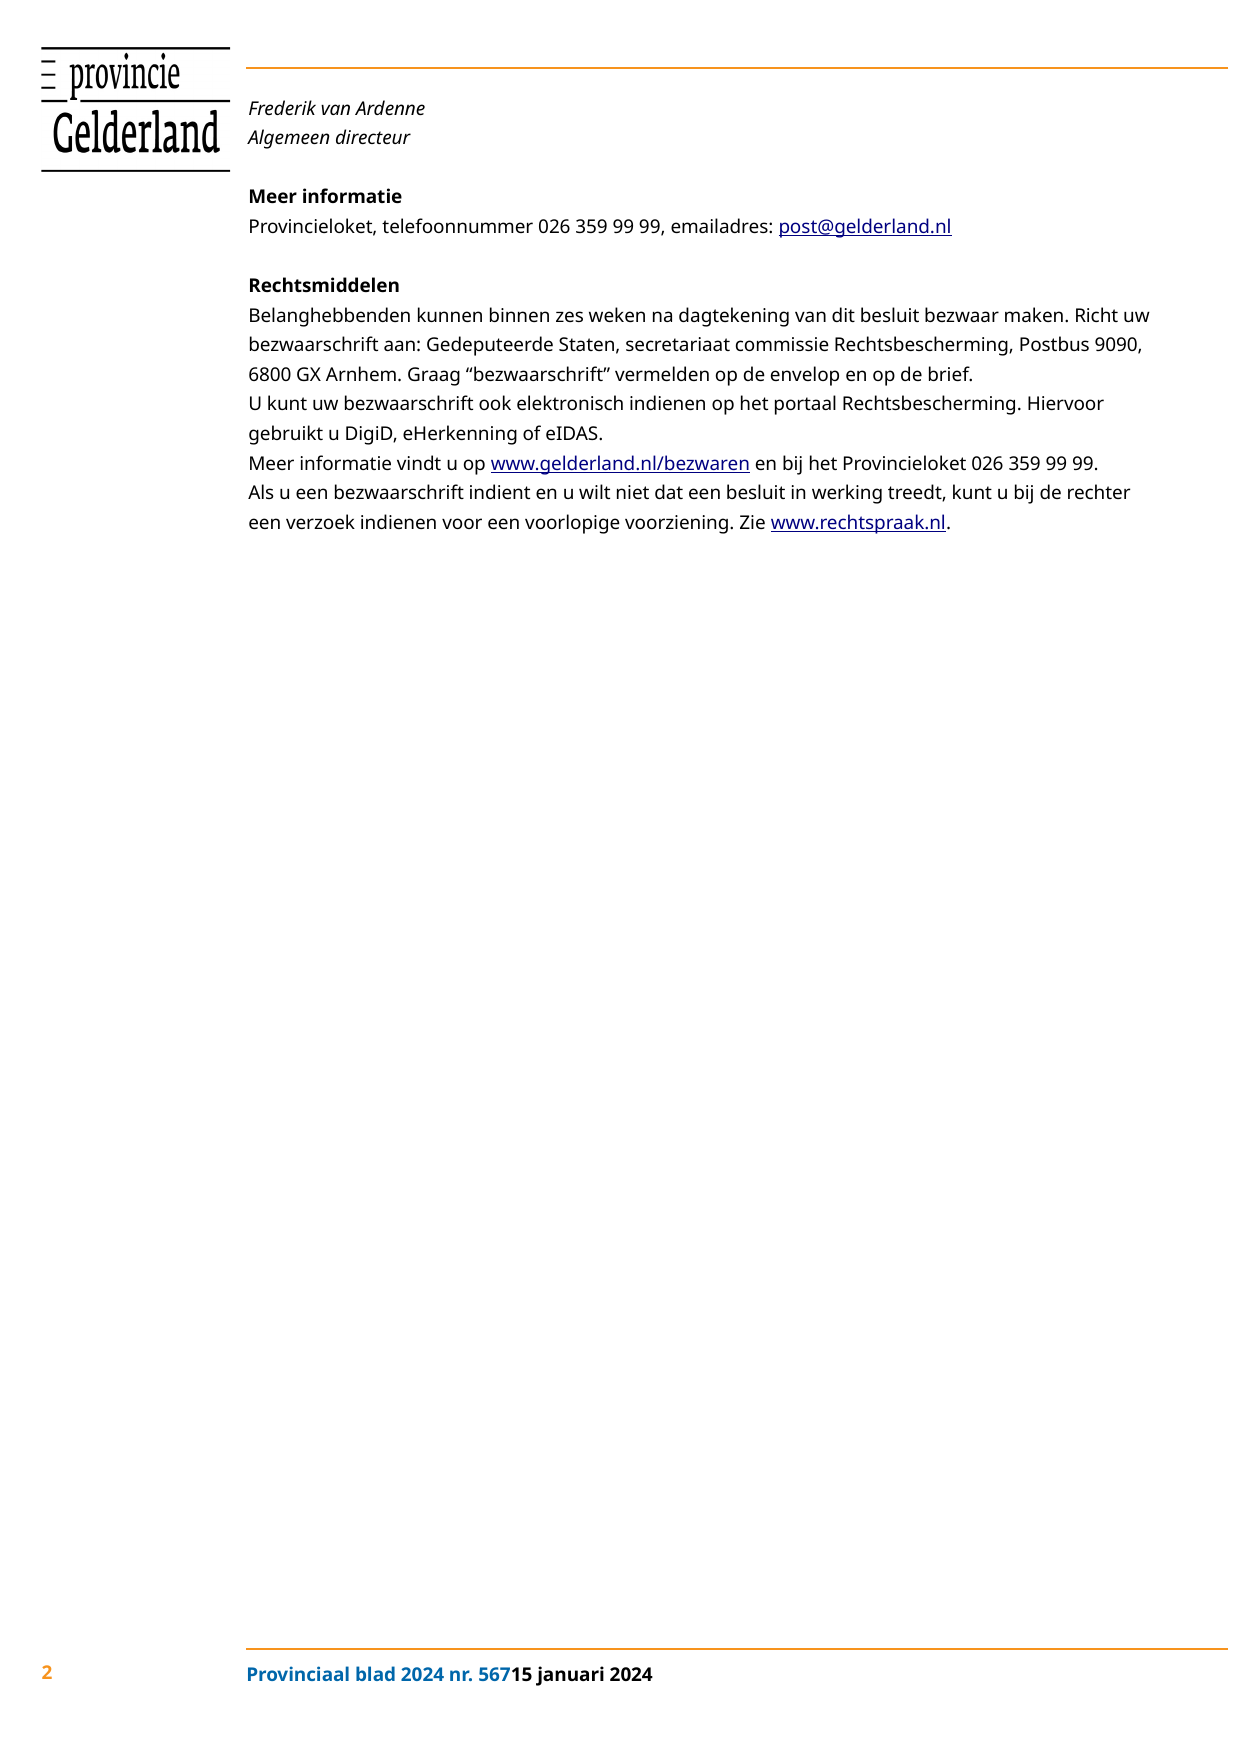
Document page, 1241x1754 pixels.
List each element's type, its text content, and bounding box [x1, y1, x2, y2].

text Provincieloket, telefoonnummer 026 359 99 99, emailadres: post@gelderland.nl [248, 213, 1152, 239]
text U kunt uw bezwaarschrift ook elektronisch indienen op het portaal Rechtsbescherming. Hiervoor gebruikt u DigiD, eHerkenning of eIDAS. [248, 391, 1152, 446]
text Frederik van Ardenne [248, 95, 1152, 121]
text Algemeen directeur [248, 124, 1152, 150]
text Als u een bezwaarschrift indient en u wilt niet dat een besluit in werking treedt, kunt u bij de rechter een verzoek indienen voor een voorlopige voorziening. Zie www.rechtspraak.nl. [248, 479, 1152, 535]
text Meer informatie vindt u op www.gelderland.nl/bezwaren en bij het Provincieloket 026 359 99 99. [248, 450, 1152, 476]
text Belanghebbenden kunnen binnen zes weken na dagtekening van dit besluit bezwaar maken. Richt uw bezwaarschrift aan: Gedeputeerde Staten, secretariaat commissie Rechtsbescherming, Postbus 9090, 6800 GX Arnhem. Graag “bezwaarschrift” vermelden op de envelop en op de brief. [248, 302, 1152, 387]
text Rechtsmiddelen [248, 272, 1152, 298]
picture [41, 47, 231, 172]
text Meer informatie [248, 183, 1152, 209]
